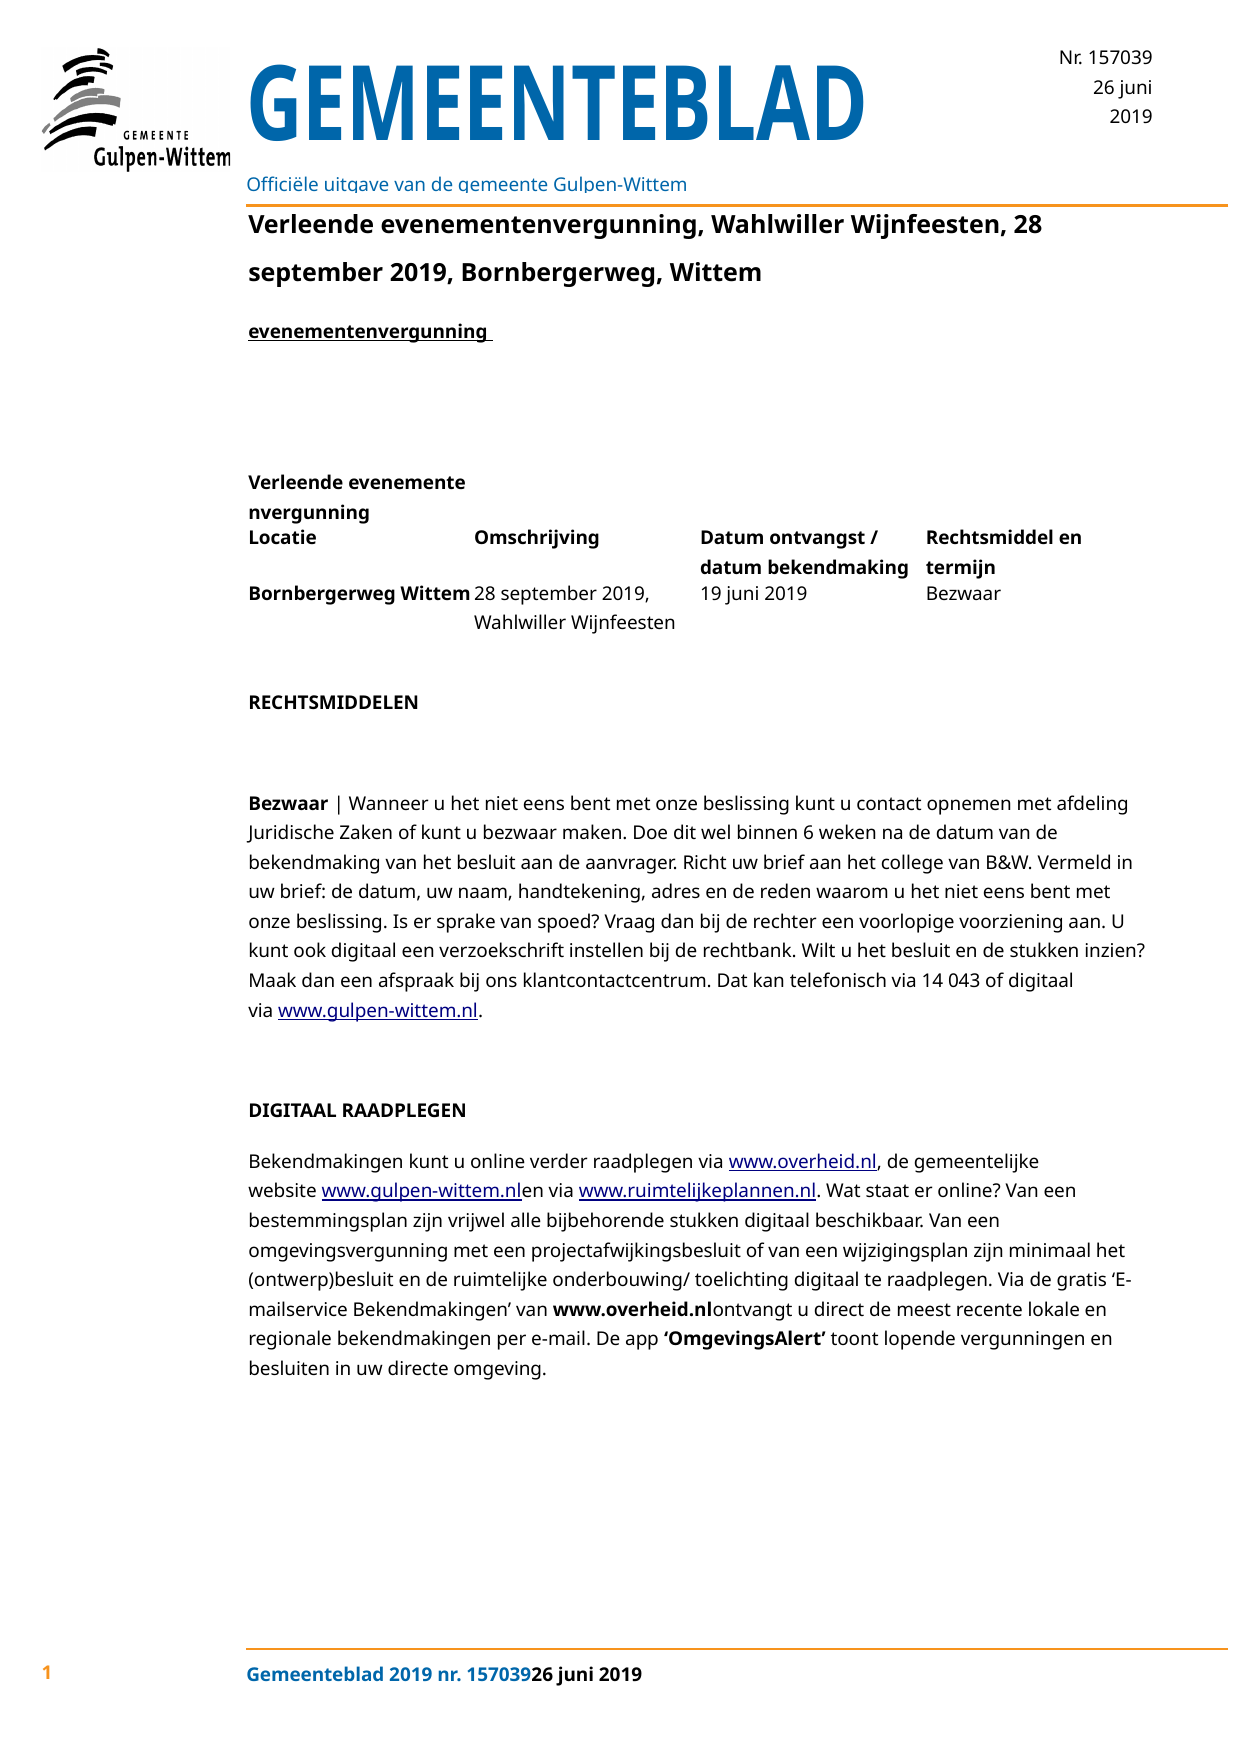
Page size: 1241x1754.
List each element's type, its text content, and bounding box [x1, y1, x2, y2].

table_cell Datum ontvangst / datum bekendmaking [700, 525, 926, 580]
table_cell Omschrijving [474, 525, 700, 580]
picture [41, 47, 231, 172]
table_header [700, 469, 926, 524]
table_cell Rechtsmiddel en termijn [926, 525, 1152, 580]
text Verleende evenementenvergunning, Wahlwiller Wijnfeesten, 28 september 2019, Bornbergerweg, Wittem [248, 207, 1152, 288]
text DIGITAAL RAADPLEGEN [248, 1098, 1152, 1123]
table_cell Bezwaar [926, 580, 1152, 635]
text Bezwaar | Wanneer u het niet eens bent met onze beslissing kunt u contact opnemen met afdeling Juridische Zaken of kunt u bezwaar maken. Doe dit wel binnen 6 weken na de datum van de bekendmaking van het besluit aan de aanvrager. Richt uw brief aan het college van B&W. Vermeld in uw brief: de datum, uw naam, handtekening, adres en de reden waarom u het niet eens bent met onze beslissing. Is er sprake van spoed? Vraag dan bij de rechter een voorlopige voorziening aan. U kunt ook digitaal een verzoekschrift instellen bij de rechtbank. Wilt u het besluit en de stukken inzien? Maak dan een afspraak bij ons klantcontactcentrum. Dat kan telefonisch via 14 043 of digitaal via www.gulpen-wittem.nl. [248, 790, 1152, 1022]
table_cell 19 juni 2019 [700, 580, 926, 635]
table_header [926, 469, 1152, 524]
table_cell Bornbergerweg Wittem [248, 580, 474, 635]
text RECHTSMIDDELEN [248, 689, 1152, 714]
table_header Verleende evenementenvergunning [248, 469, 474, 524]
table_header [474, 469, 700, 524]
text Bekendmakingen kunt u online verder raadplegen via www.overheid.nl, de gemeentelijke website www.gulpen-wittem.nlen via www.ruimtelijkeplannen.nl. Wat staat er online? Van een bestemmingsplan zijn vrijwel alle bijbehorende stukken digitaal beschikbaar. Van een omgevingsvergunning met een projectafwijkingsbesluit of van een wijzigingsplan zijn minimaal het (ontwerp)besluit en de ruimtelijke onderbouwing/ toelichting digitaal te raadplegen. Via de gratis ‘E-mailservice Bekendmakingen’ van www.overheid.nlontvangt u direct de meest recente lokale en regionale bekendmakingen per e-mail. De app ‘OmgevingsAlert’ toont lopende vergunningen en besluiten in uw directe omgeving. [248, 1148, 1152, 1381]
text evenementenvergunning [248, 318, 1152, 344]
table_cell Locatie [248, 525, 474, 580]
table_cell 28 september 2019, Wahlwiller Wijnfeesten [474, 580, 700, 635]
